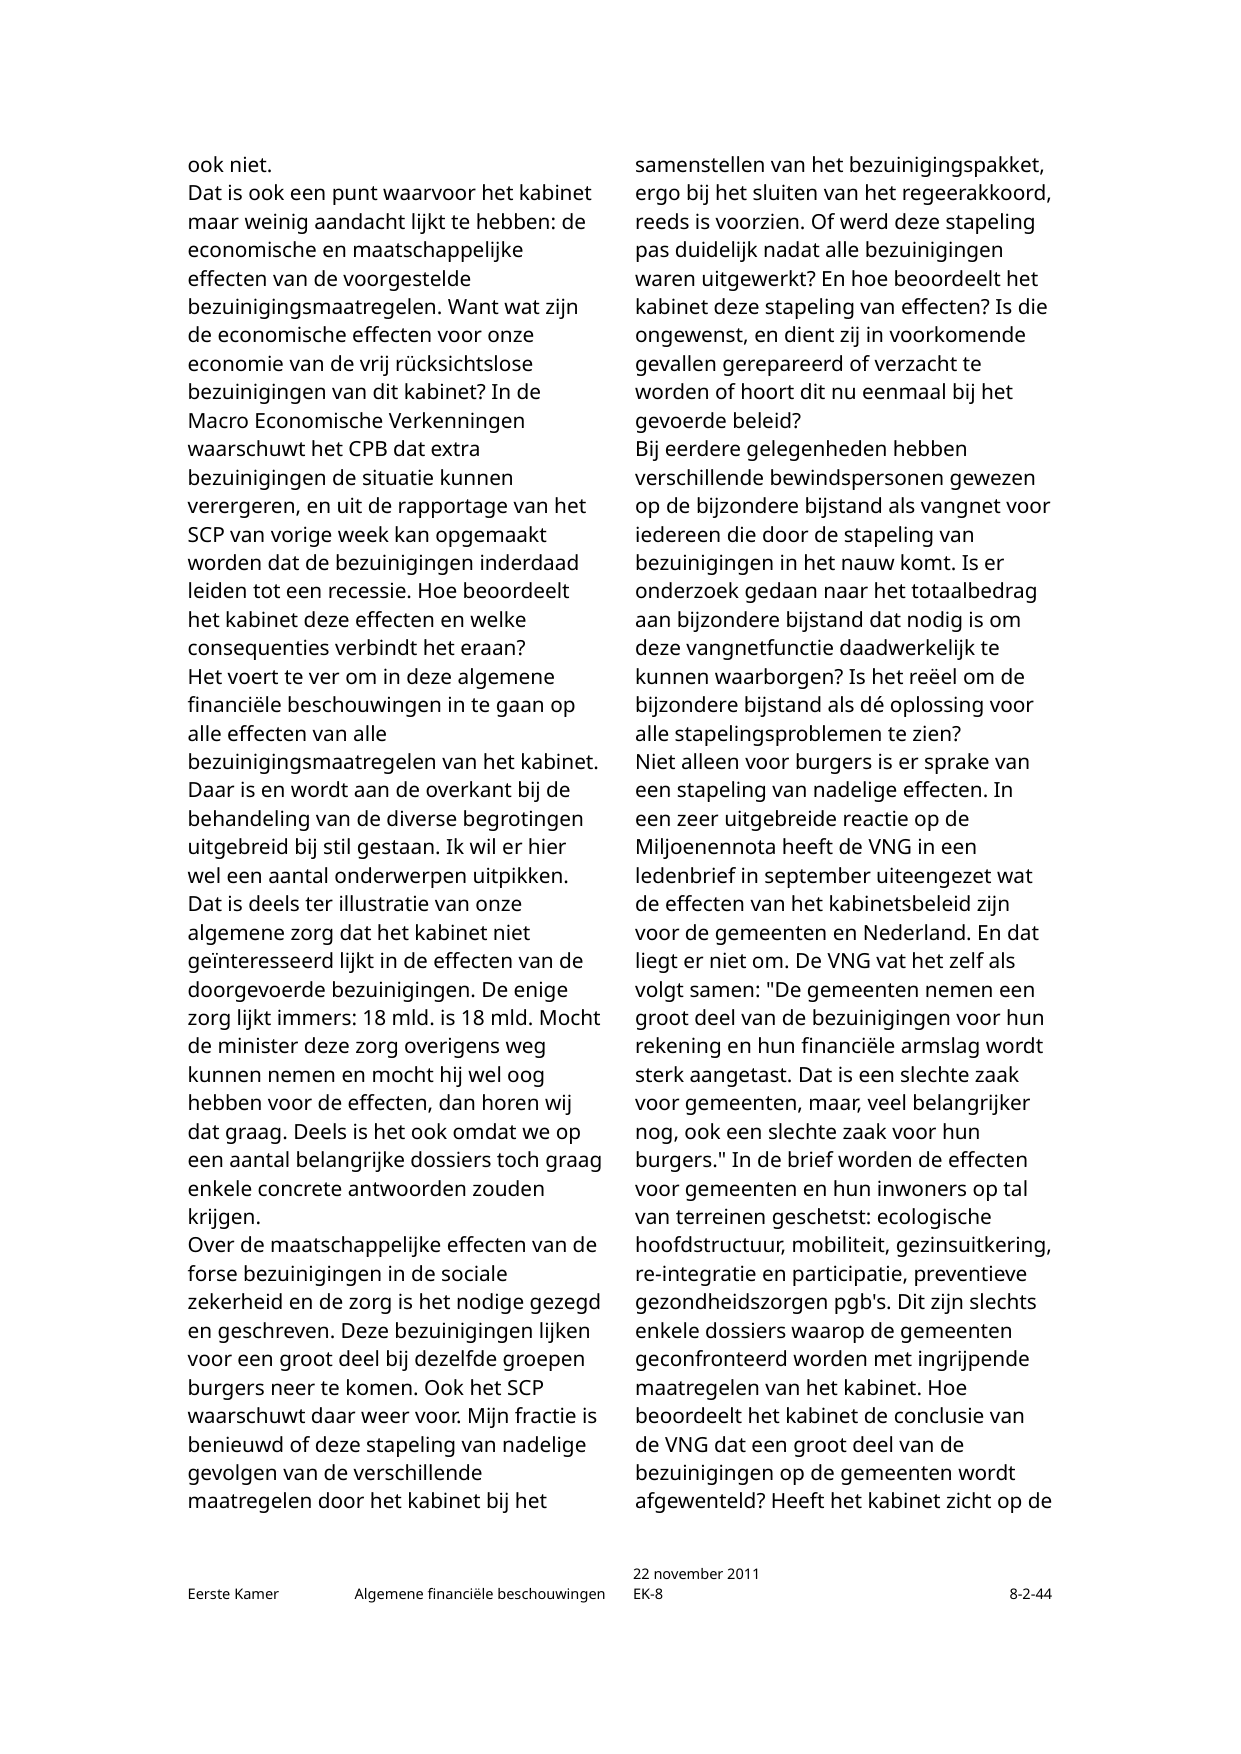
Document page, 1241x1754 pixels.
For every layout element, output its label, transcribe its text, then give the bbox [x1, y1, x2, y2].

text Bij eerdere gelegenheden hebben verschillende bewindspersonen gewezen op de bijzondere bijstand als vangnet voor iedereen die door de stapeling van bezuinigingen in het nauw komt. Is er onderzoek gedaan naar het totaalbedrag aan bijzondere bijstand dat nodig is om deze vangnetfunctie daadwerkelijk te kunnen waarborgen? Is het reëel om de bijzondere bijstand als dé oplossing voor alle stapelingsproblemen te zien? [635, 434, 1053, 747]
text Over de maatschappelijke effecten van de forse bezuinigingen in de sociale zekerheid en de zorg is het nodige gezegd en geschreven. Deze bezuinigingen lijken voor een groot deel bij dezelfde groepen burgers neer te komen. Ook het SCP waarschuwt daar weer voor. Mijn fractie is benieuwd of deze stapeling van nadelige gevolgen van de verschillende maatregelen door het kabinet bij het [187, 1231, 605, 1515]
text Het voert te ver om in deze algemene financiële beschouwingen in te gaan op alle effecten van alle bezuinigingsmaatregelen van het kabinet. Daar is en wordt aan de overkant bij de behandeling van de diverse begrotingen uitgebreid bij stil gestaan. Ik wil er hier wel een aantal onderwerpen uitpikken. Dat is deels ter illustratie van onze algemene zorg dat het kabinet niet geïnteresseerd lijkt in de effecten van de doorgevoerde bezuinigingen. De enige zorg lijkt immers: 18 mld. is 18 mld. Mocht de minister deze zorg overigens weg kunnen nemen en mocht hij wel oog hebben voor de effecten, dan horen wij dat graag. Deels is het ook omdat we op een aantal belangrijke dossiers toch graag enkele concrete antwoorden zouden krijgen. [187, 662, 605, 1231]
text ook niet. [187, 150, 605, 178]
text samenstellen van het bezuinigingspakket, ergo bij het sluiten van het regeerakkoord, reeds is voorzien. Of werd deze stapeling pas duidelijk nadat alle bezuinigingen waren uitgewerkt? En hoe beoordeelt het kabinet deze stapeling van effecten? Is die ongewenst, en dient zij in voorkomende gevallen gerepareerd of verzacht te worden of hoort dit nu eenmaal bij het gevoerde beleid? [635, 150, 1053, 434]
text Niet alleen voor burgers is er sprake van een stapeling van nadelige effecten. In een zeer uitgebreide reactie op de Miljoenennota heeft de VNG in een ledenbrief in september uiteengezet wat de effecten van het kabinetsbeleid zijn voor de gemeenten en Nederland. En dat liegt er niet om. De VNG vat het zelf als volgt samen: "De gemeenten nemen een groot deel van de bezuinigingen voor hun rekening en hun financiële armslag wordt sterk aangetast. Dat is een slechte zaak voor gemeenten, maar, veel belangrijker nog, ook een slechte zaak voor hun burgers." In de brief worden de effecten voor gemeenten en hun inwoners op tal van terreinen geschetst: ecologische hoofdstructuur, mobiliteit, gezinsuitkering, re-integratie en participatie, preventieve gezondheidszorgen pgb's. Dit zijn slechts enkele dossiers waarop de gemeenten geconfronteerd worden met ingrijpende maatregelen van het kabinet. Hoe beoordeelt het kabinet de conclusie van de VNG dat een groot deel van de bezuinigingen op de gemeenten wordt afgewenteld? Heeft het kabinet zicht op de [635, 747, 1053, 1515]
text Dat is ook een punt waarvoor het kabinet maar weinig aandacht lijkt te hebben: de economische en maatschappelijke effecten van de voorgestelde bezuinigingsmaatregelen. Want wat zijn de economische effecten voor onze economie van de vrij rücksichtslose bezuinigingen van dit kabinet? In de Macro Economische Verkenningen waarschuwt het CPB dat extra bezuinigingen de situatie kunnen verergeren, en uit de rapportage van het SCP van vorige week kan opgemaakt worden dat de bezuinigingen inderdaad leiden tot een recessie. Hoe beoordeelt het kabinet deze effecten en welke consequenties verbindt het eraan? [187, 178, 605, 662]
